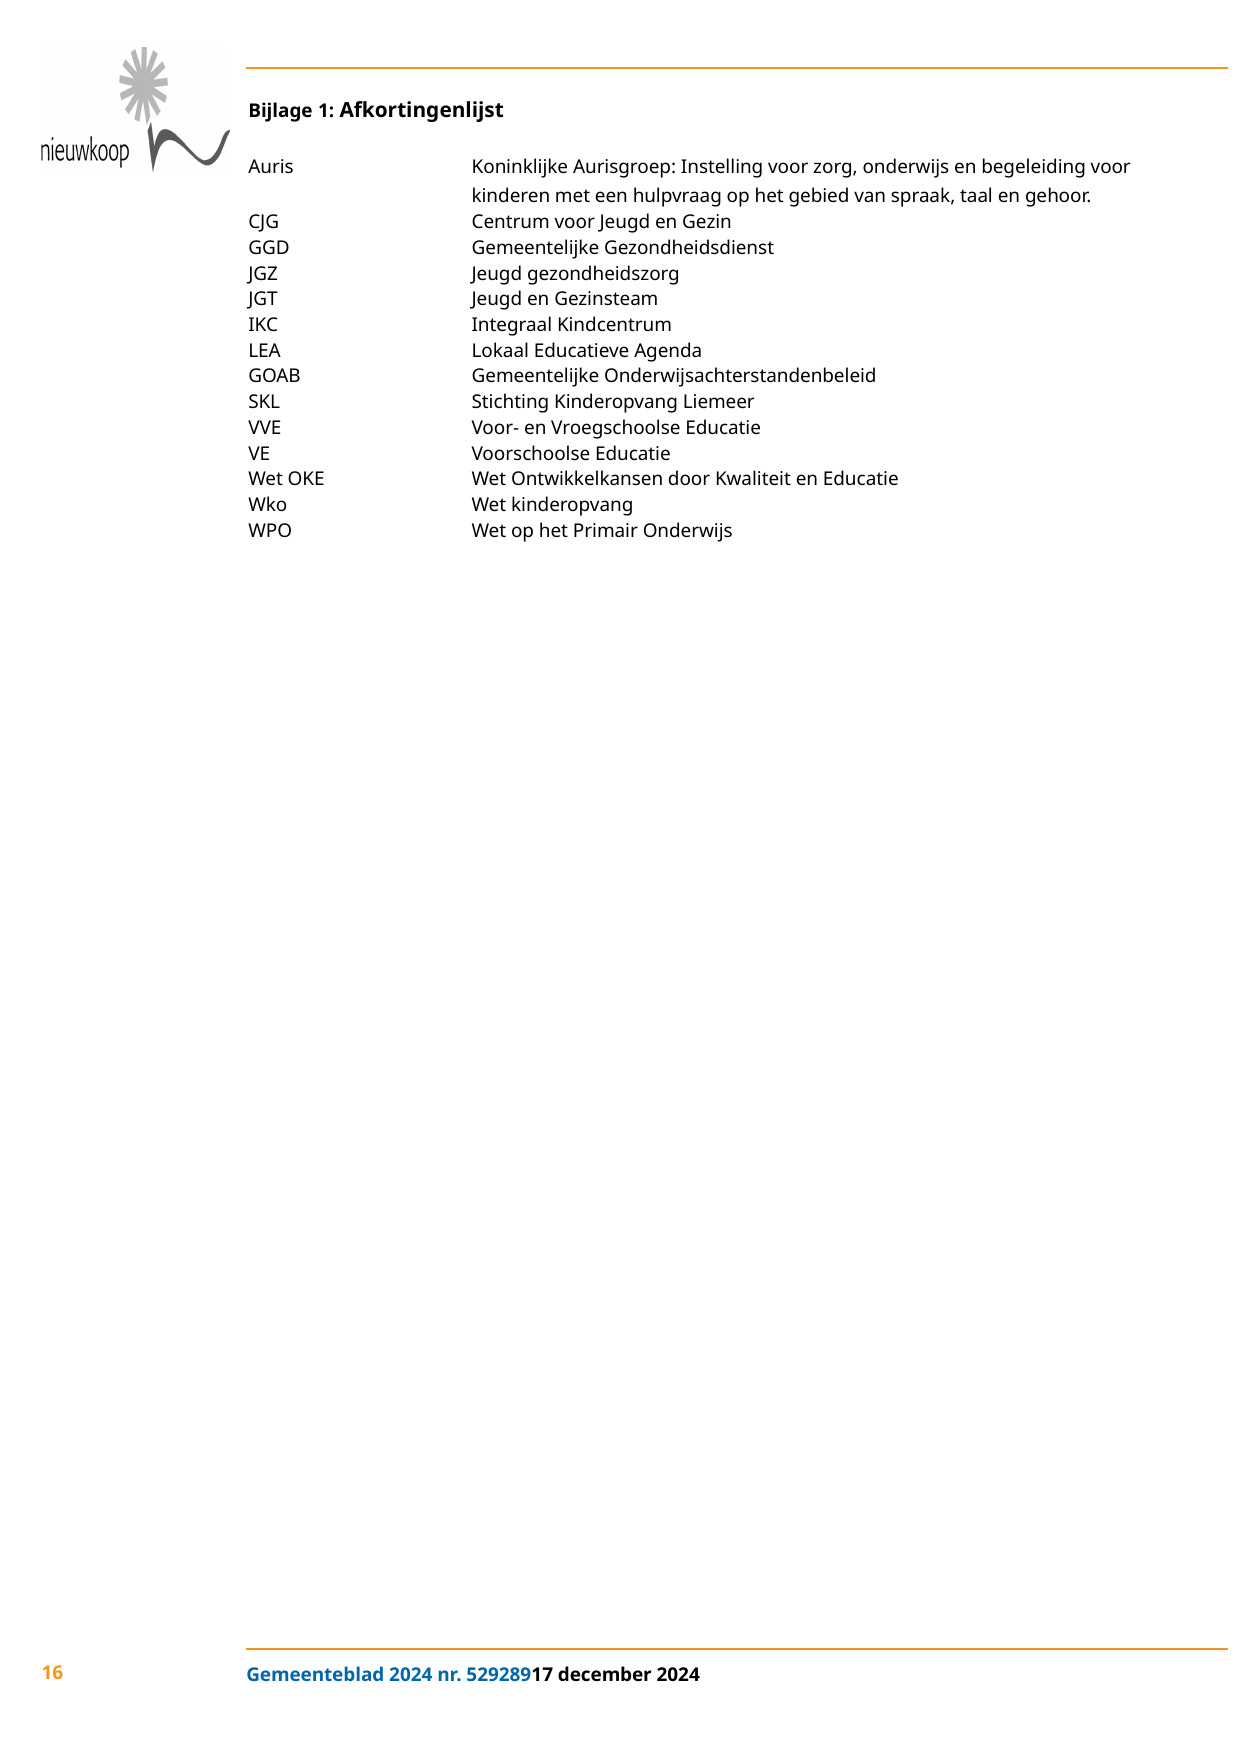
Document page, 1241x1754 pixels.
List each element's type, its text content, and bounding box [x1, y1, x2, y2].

table_cell Gemeentelijke Onderwijsachterstandenbeleid [471, 363, 1152, 388]
table_cell Wko [248, 491, 471, 517]
table_cell GOAB [248, 363, 471, 388]
text Bijlage 1: Afkortingenlijst [248, 95, 1152, 123]
table_cell WPO [248, 517, 471, 543]
table_cell Centrum voor Jeugd en Gezin [471, 208, 1152, 234]
table_header Koninklijke Aurisgroep: Instelling voor zorg, onderwijs en begeleiding voor kinderen met een hulpvraag op het gebied van spraak, taal en gehoor. [471, 153, 1152, 208]
table_cell VE [248, 440, 471, 466]
table_cell Wet kinderopvang [471, 491, 1152, 517]
table_cell Integraal Kindcentrum [471, 311, 1152, 337]
table_cell Wet op het Primair Onderwijs [471, 517, 1152, 543]
table_cell CJG [248, 208, 471, 234]
table_cell Jeugd gezondheidszorg [471, 260, 1152, 286]
table_cell IKC [248, 311, 471, 337]
table_cell LEA [248, 337, 471, 363]
table_cell Jeugd en Gezinsteam [471, 286, 1152, 311]
table_cell GGD [248, 234, 471, 260]
table_cell Voorschoolse Educatie [471, 440, 1152, 466]
picture [41, 47, 231, 172]
table_cell Lokaal Educatieve Agenda [471, 337, 1152, 363]
table_cell Gemeentelijke Gezondheidsdienst [471, 234, 1152, 260]
table_header Auris [248, 153, 471, 208]
table_cell Voor- en Vroegschoolse Educatie [471, 414, 1152, 440]
table_cell SKL [248, 389, 471, 414]
table_cell JGZ [248, 260, 471, 286]
table_cell VVE [248, 414, 471, 440]
table_cell Wet OKE [248, 466, 471, 491]
table_cell Stichting Kinderopvang Liemeer [471, 389, 1152, 414]
table_cell JGT [248, 286, 471, 311]
table_cell Wet Ontwikkelkansen door Kwaliteit en Educatie [471, 466, 1152, 491]
